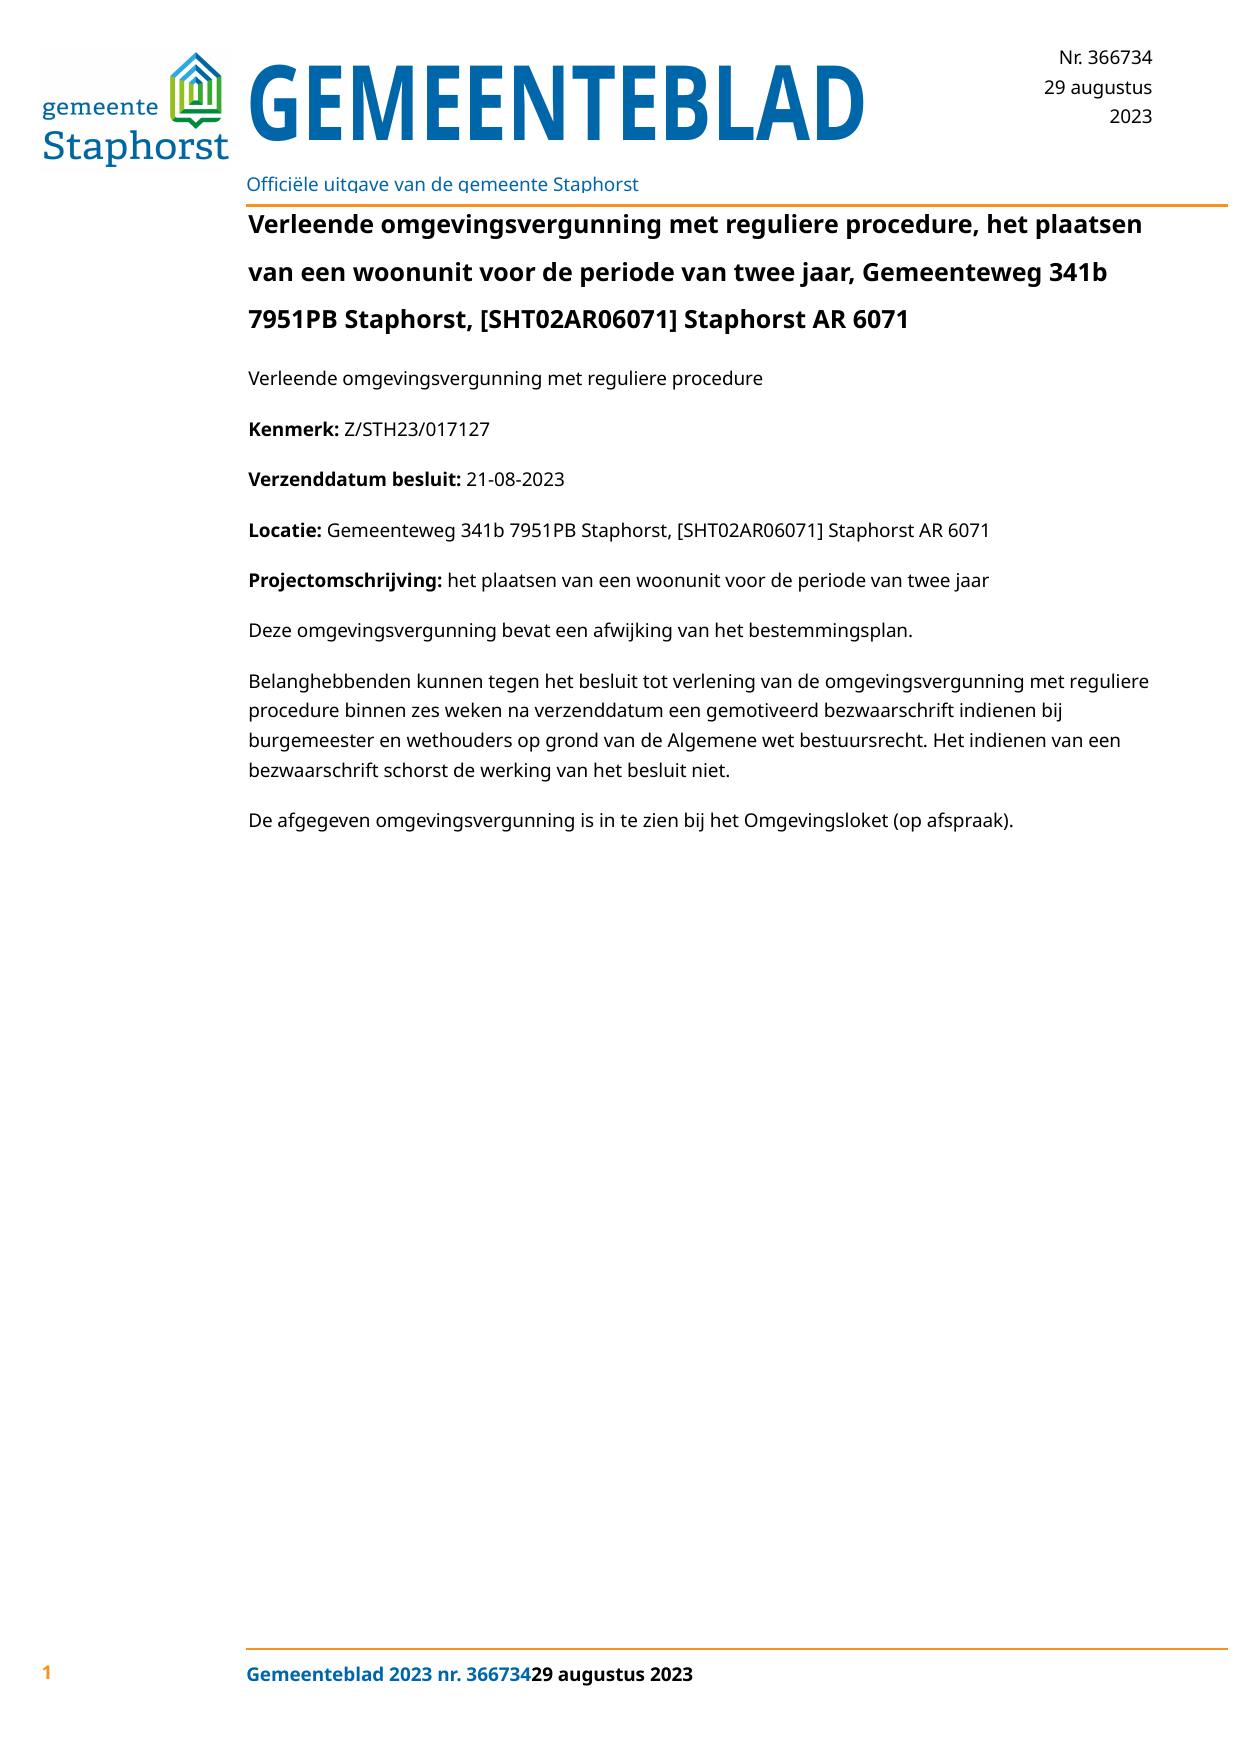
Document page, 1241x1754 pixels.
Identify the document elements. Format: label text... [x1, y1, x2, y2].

text Verleende omgevingsvergunning met reguliere procedure, het plaatsen van een woonunit voor de periode van twee jaar, Gemeenteweg 341b 7951PB Staphorst, [SHT02AR06071] Staphorst AR 6071 [248, 207, 1152, 336]
text Locatie: Gemeenteweg 341b 7951PB Staphorst, [SHT02AR06071] Staphorst AR 6071 [248, 517, 1152, 542]
text Verzenddatum besluit: 21-08-2023 [248, 466, 1152, 492]
text Belanghebbenden kunnen tegen het besluit tot verlening van de omgevingsvergunning met reguliere procedure binnen zes weken na verzenddatum een gemotiveerd bezwaarschrift indienen bij burgemeester en wethouders op grond van de Algemene wet bestuursrecht. Het indienen van een bezwaarschrift schorst de werking van het besluit niet. [248, 668, 1152, 782]
text De afgegeven omgevingsvergunning is in te zien bij het Omgevingsloket (op afspraak). [248, 807, 1152, 833]
text Deze omgevingsvergunning bevat een afwijking van het bestemmingsplan. [248, 618, 1152, 643]
picture [41, 47, 231, 172]
text Verleende omgevingsvergunning met reguliere procedure [248, 366, 1152, 391]
text Kenmerk: Z/STH23/017127 [248, 416, 1152, 442]
text Projectomschrijving: het plaatsen van een woonunit voor de periode van twee jaar [248, 567, 1152, 593]
